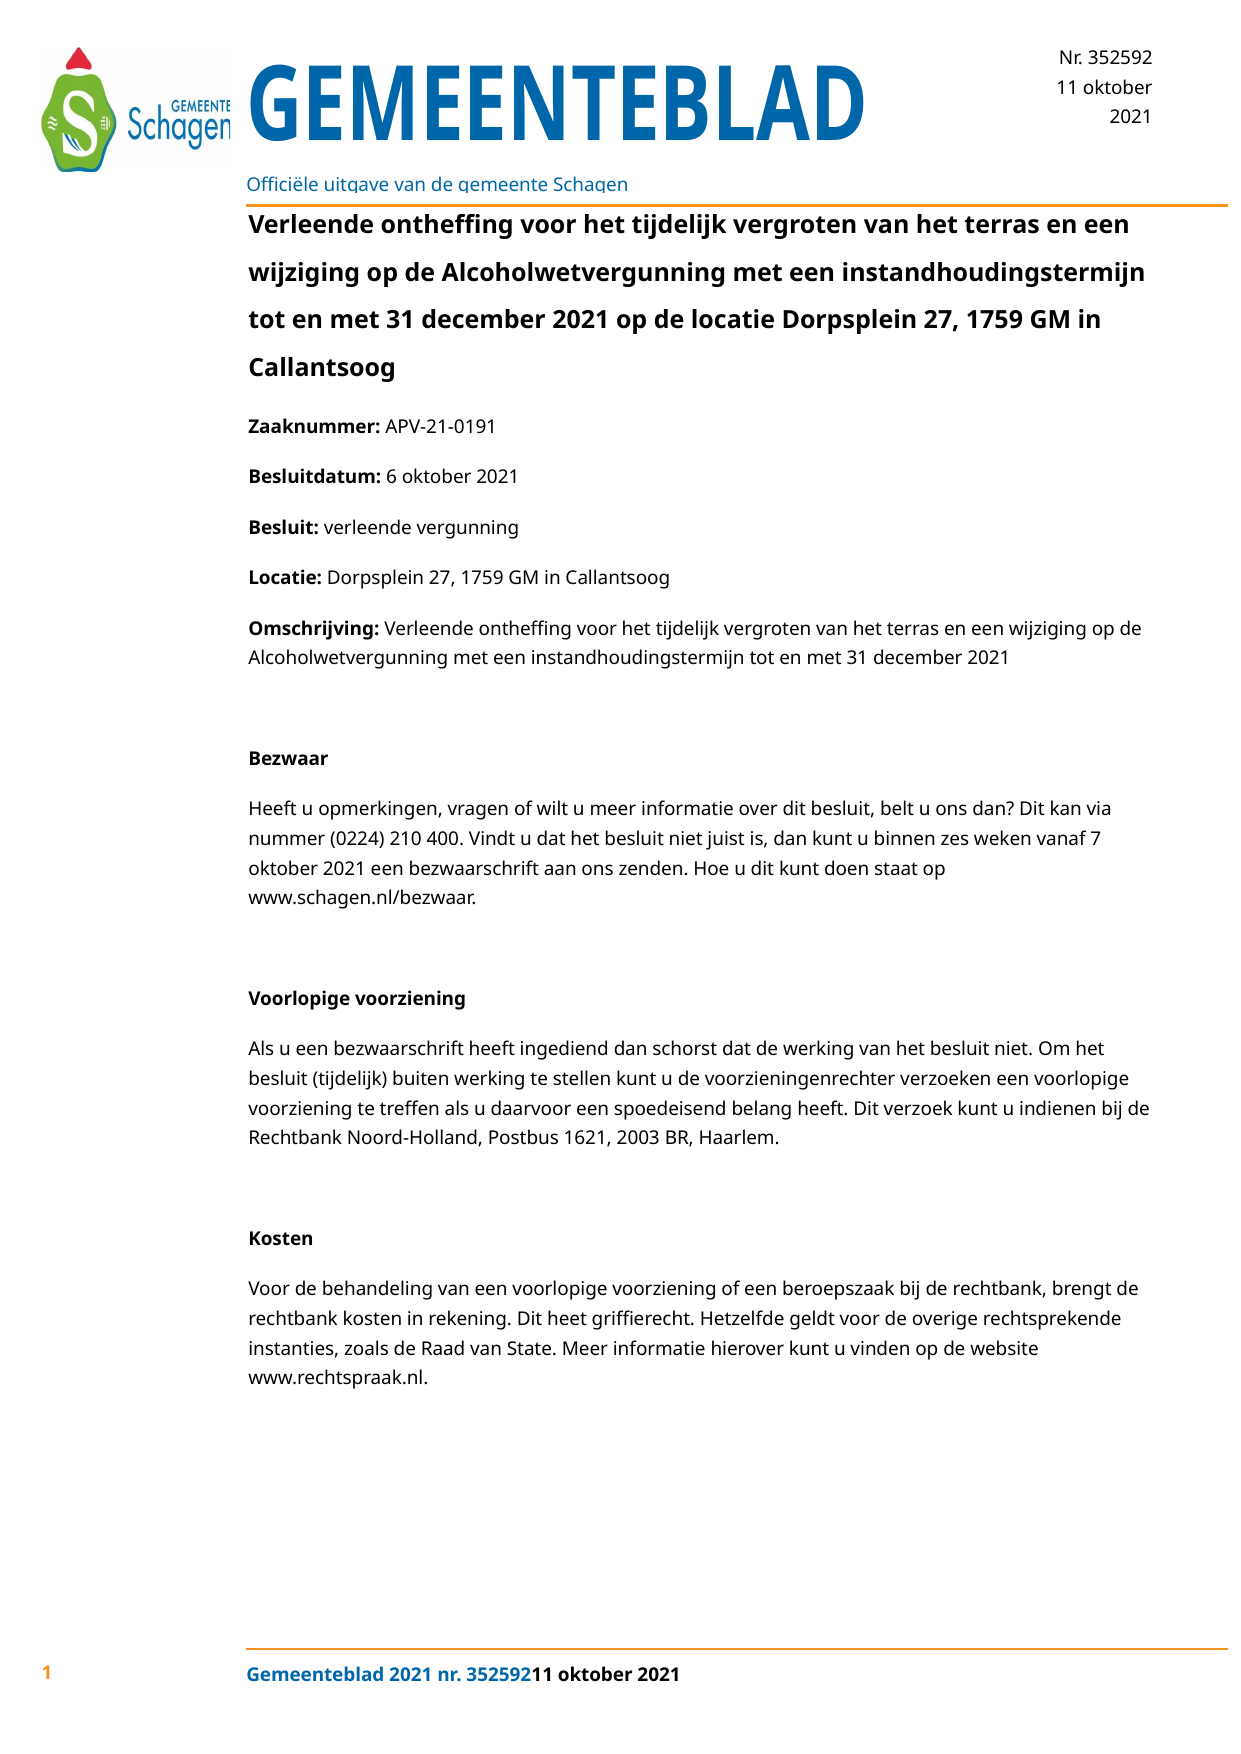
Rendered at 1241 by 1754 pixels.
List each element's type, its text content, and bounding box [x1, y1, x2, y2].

text Zaaknummer: APV-21-0191 [248, 413, 1152, 439]
text Locatie: Dorpsplein 27, 1759 GM in Callantsoog [248, 564, 1152, 590]
text Heeft u opmerkingen, vragen of wilt u meer informatie over dit besluit, belt u ons dan? Dit kan via nummer (0224) 210 400. Vindt u dat het besluit niet juist is, dan kunt u binnen zes weken vanaf 7 oktober 2021 een bezwaarschrift aan ons zenden. Hoe u dit kunt doen staat op www.schagen.nl/bezwaar. [248, 796, 1152, 910]
text Besluit: verleende vergunning [248, 514, 1152, 540]
text Besluitdatum: 6 oktober 2021 [248, 463, 1152, 489]
text Kosten [248, 1225, 1152, 1251]
text Voor de behandeling van een voorlopige voorziening of een beroepszaak bij de rechtbank, brengt de rechtbank kosten in rekening. Dit heet griffierecht. Hetzelfde geldt voor de overige rechtsprekende instanties, zoals de Raad van State. Meer informatie hierover kunt u vinden op de website www.rechtspraak.nl. [248, 1276, 1152, 1390]
text Omschrijving: Verleende ontheffing voor het tijdelijk vergroten van het terras en een wijziging op de Alcoholwetvergunning met een instandhoudingstermijn tot en met 31 december 2021 [248, 615, 1152, 670]
picture [41, 47, 231, 172]
text Als u een bezwaarschrift heeft ingediend dan schorst dat de werking van het besluit niet. Om het besluit (tijdelijk) buiten werking te stellen kunt u de voorzieningenrechter verzoeken een voorlopige voorziening te treffen als u daarvoor een spoedeisend belang heeft. Dit verzoek kunt u indienen bij de Rechtbank Noord-Holland, Postbus 1621, 2003 BR, Haarlem. [248, 1036, 1152, 1150]
text Voorlopige voorziening [248, 985, 1152, 1011]
text Bezwaar [248, 745, 1152, 771]
text Verleende ontheffing voor het tijdelijk vergroten van het terras en een wijziging op de Alcoholwetvergunning met een instandhoudingstermijn tot en met 31 december 2021 op de locatie Dorpsplein 27, 1759 GM in Callantsoog [248, 207, 1152, 384]
